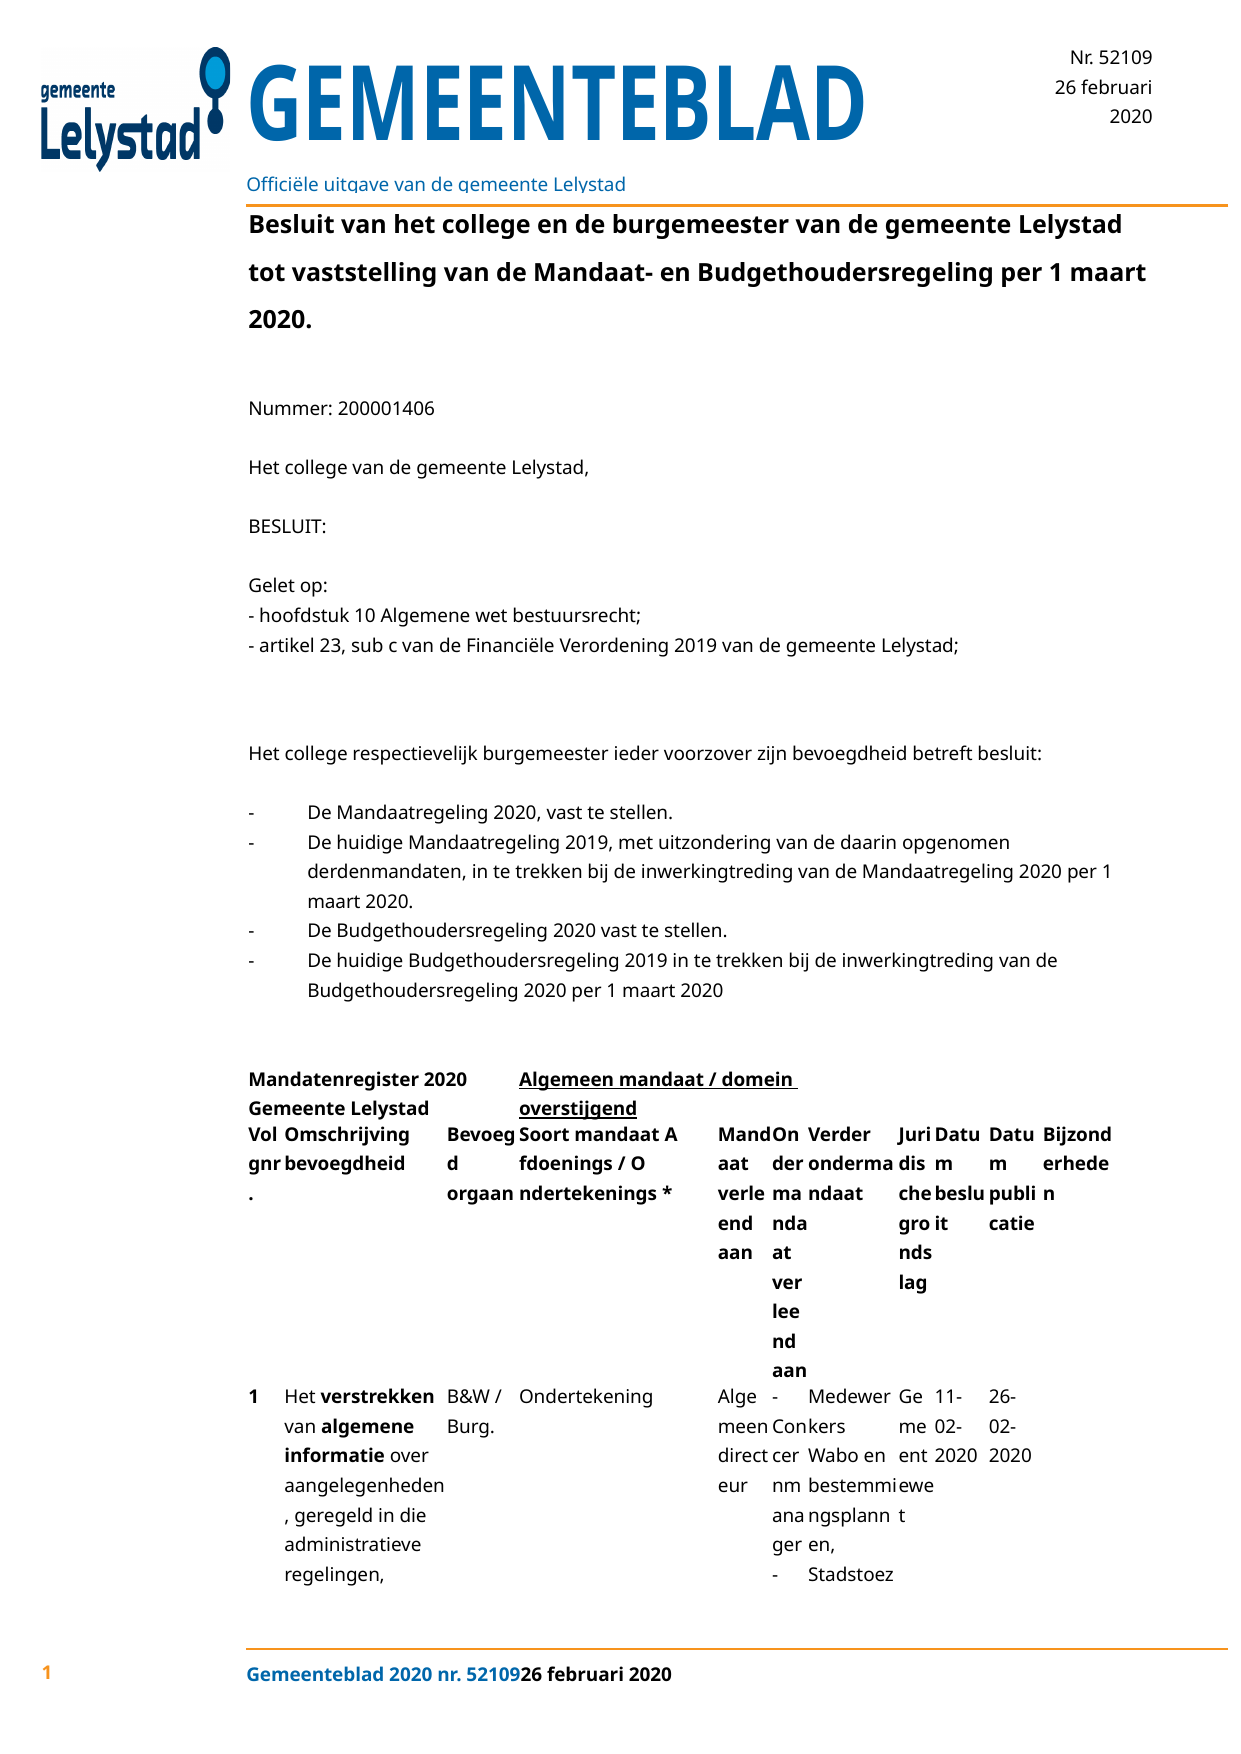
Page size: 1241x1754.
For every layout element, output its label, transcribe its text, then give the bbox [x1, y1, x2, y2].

table_header [1043, 1066, 1115, 1121]
table_header Algemeen mandaat / domein overstijgend [519, 1066, 808, 1121]
table_cell Mandaat verleend aan [718, 1121, 772, 1383]
table_header [808, 1066, 898, 1121]
table_cell Gemeentewet [898, 1384, 934, 1587]
table_cell Datum besluit [934, 1121, 988, 1383]
text Het college van de gemeente Lelystad, [248, 454, 1152, 480]
table_cell Bijzonderheden [1043, 1121, 1115, 1383]
table_cell Omschrijving bevoegdheid [284, 1121, 447, 1383]
table_cell [1115, 1384, 1152, 1587]
table_header [1115, 1066, 1152, 1121]
picture [41, 47, 231, 172]
text Gelet op: [248, 573, 1152, 598]
table_cell 1 [248, 1384, 284, 1587]
table_cell Het verstrekken van algemene informatie over aangelegenheden, geregeld in die administratieve regelingen, [284, 1384, 447, 1587]
list De Budgethoudersregeling 2020 vast te stellen. [248, 918, 1152, 943]
list De huidige Mandaatregeling 2019, met uitzondering van de daarin opgenomen derdenmandaten, in te trekken bij de inwerkingtreding van de Mandaatregeling 2020 per 1 maart 2020. [248, 829, 1152, 914]
table_header [898, 1066, 934, 1121]
table_cell Datum publicatie [989, 1121, 1043, 1383]
table_cell Medewerkers Wabo en bestemmingsplannen, Stadstoez [808, 1384, 898, 1587]
table_cell Volgnr . [248, 1121, 284, 1383]
list De huidige Budgethoudersregeling 2019 in te trekken bij de inwerkingtreding van de Budgethoudersregeling 2020 per 1 maart 2020 [248, 947, 1152, 1003]
table_header [989, 1066, 1043, 1121]
table_cell Ondertekening [519, 1384, 718, 1587]
list De Mandaatregeling 2020, vast te stellen. [248, 799, 1152, 825]
table_cell - Concernmanager [772, 1384, 808, 1587]
table_cell Ondermandaat verleend aan [772, 1121, 808, 1383]
table_cell [1043, 1384, 1115, 1587]
table_header Mandatenregister 2020 Gemeente Lelystad [248, 1066, 519, 1121]
table_header [934, 1066, 988, 1121]
text - artikel 23, sub c van de Financiële Verordening 2019 van de gemeente Lelystad; [248, 632, 1152, 657]
table_cell Algemeen directeur [718, 1384, 772, 1587]
table_cell 11-02-2020 [934, 1384, 988, 1587]
table_cell Soort mandaat A fdoenings / O ndertekenings * [519, 1121, 718, 1383]
table_cell [1115, 1121, 1152, 1383]
text - hoofdstuk 10 Algemene wet bestuursrecht; [248, 602, 1152, 628]
table_cell Verder ondermandaat [808, 1121, 898, 1383]
table_cell B&W / Burg. [447, 1384, 519, 1587]
text Nummer: 200001406 [248, 395, 1152, 421]
text Het college respectievelijk burgemeester ieder voorzover zijn bevoegdheid betreft besluit: [248, 740, 1152, 766]
text Besluit van het college en de burgemeester van de gemeente Lelystad tot vaststelling van de Mandaat- en Budgethoudersregeling per 1 maart 2020. [248, 207, 1152, 336]
table_cell Juridische grondslag [898, 1121, 934, 1383]
text BESLUIT: [248, 513, 1152, 539]
table_cell Bevoegd orgaan [447, 1121, 519, 1383]
table_cell 26-02-2020 [989, 1384, 1043, 1587]
